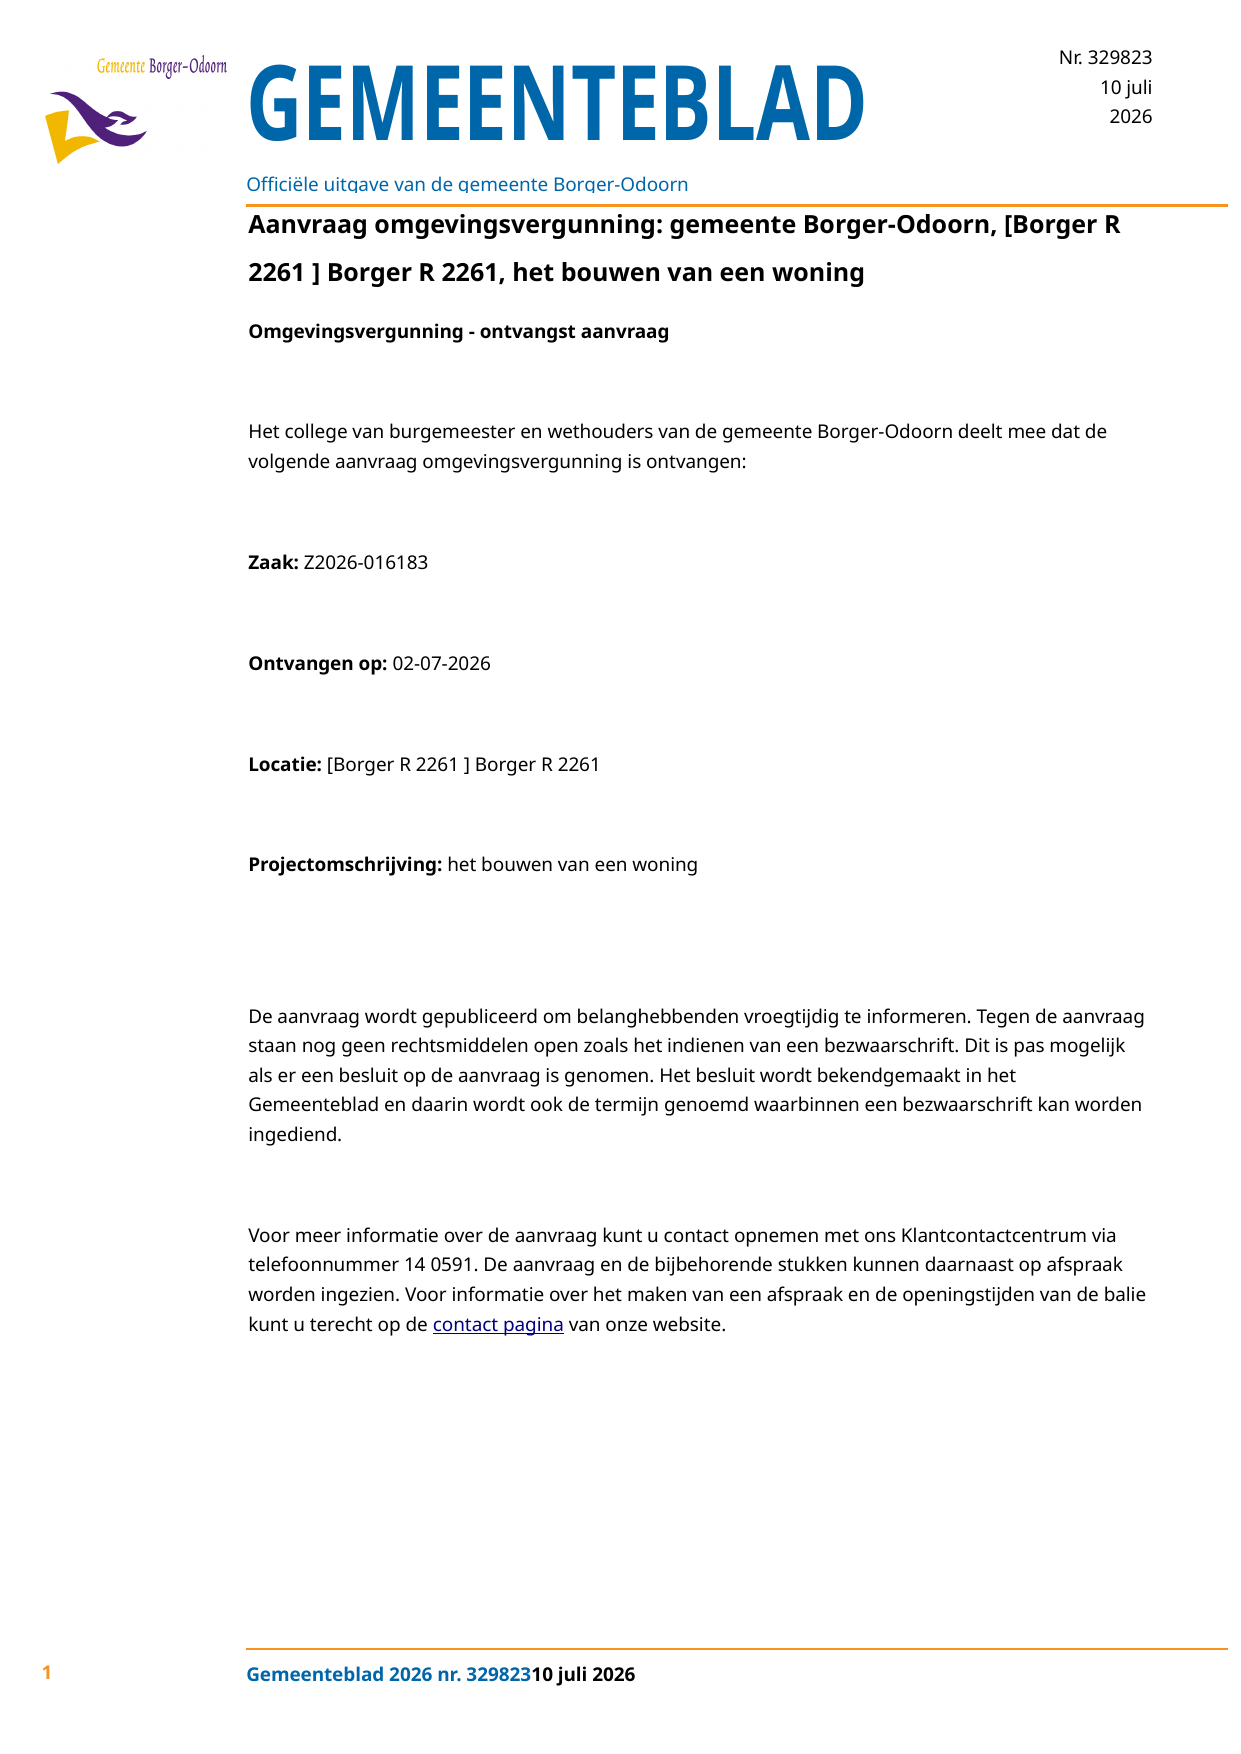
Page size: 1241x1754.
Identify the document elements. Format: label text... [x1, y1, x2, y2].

text Aanvraag omgevingsvergunning: gemeente Borger-Odoorn, [Borger R 2261 ] Borger R 2261, het bouwen van een woning [248, 207, 1152, 288]
text Zaak: Z2026-016183 [248, 549, 1152, 575]
text Het college van burgemeester en wethouders van de gemeente Borger-Odoorn deelt mee dat de volgende aanvraag omgevingsvergunning is ontvangen: [248, 419, 1152, 474]
text Ontvangen op: 02-07-2026 [248, 650, 1152, 676]
text Projectomschrijving: het bouwen van een woning [248, 852, 1152, 877]
text Locatie: [Borger R 2261 ] Borger R 2261 [248, 751, 1152, 777]
picture [41, 47, 231, 172]
text De aanvraag wordt gepubliceerd om belanghebbenden vroegtijdig te informeren. Tegen de aanvraag staan nog geen rechtsmiddelen open zoals het indienen van een bezwaarschrift. Dit is pas mogelijk als er een besluit op de aanvraag is genomen. Het besluit wordt bekendgemaakt in het Gemeenteblad en daarin wordt ook de termijn genoemd waarbinnen een bezwaarschrift kan worden ingediend. [248, 1003, 1152, 1147]
text Omgevingsvergunning - ontvangst aanvraag [248, 318, 1152, 344]
text Voor meer informatie over de aanvraag kunt u contact opnemen met ons Klantcontactcentrum via telefoonnummer 14 0591. De aanvraag en de bijbehorende stukken kunnen daarnaast op afspraak worden ingezien. Voor informatie over het maken van een afspraak en de openingstijden van de balie kunt u terecht op de contact pagina van onze website. [248, 1222, 1152, 1337]
